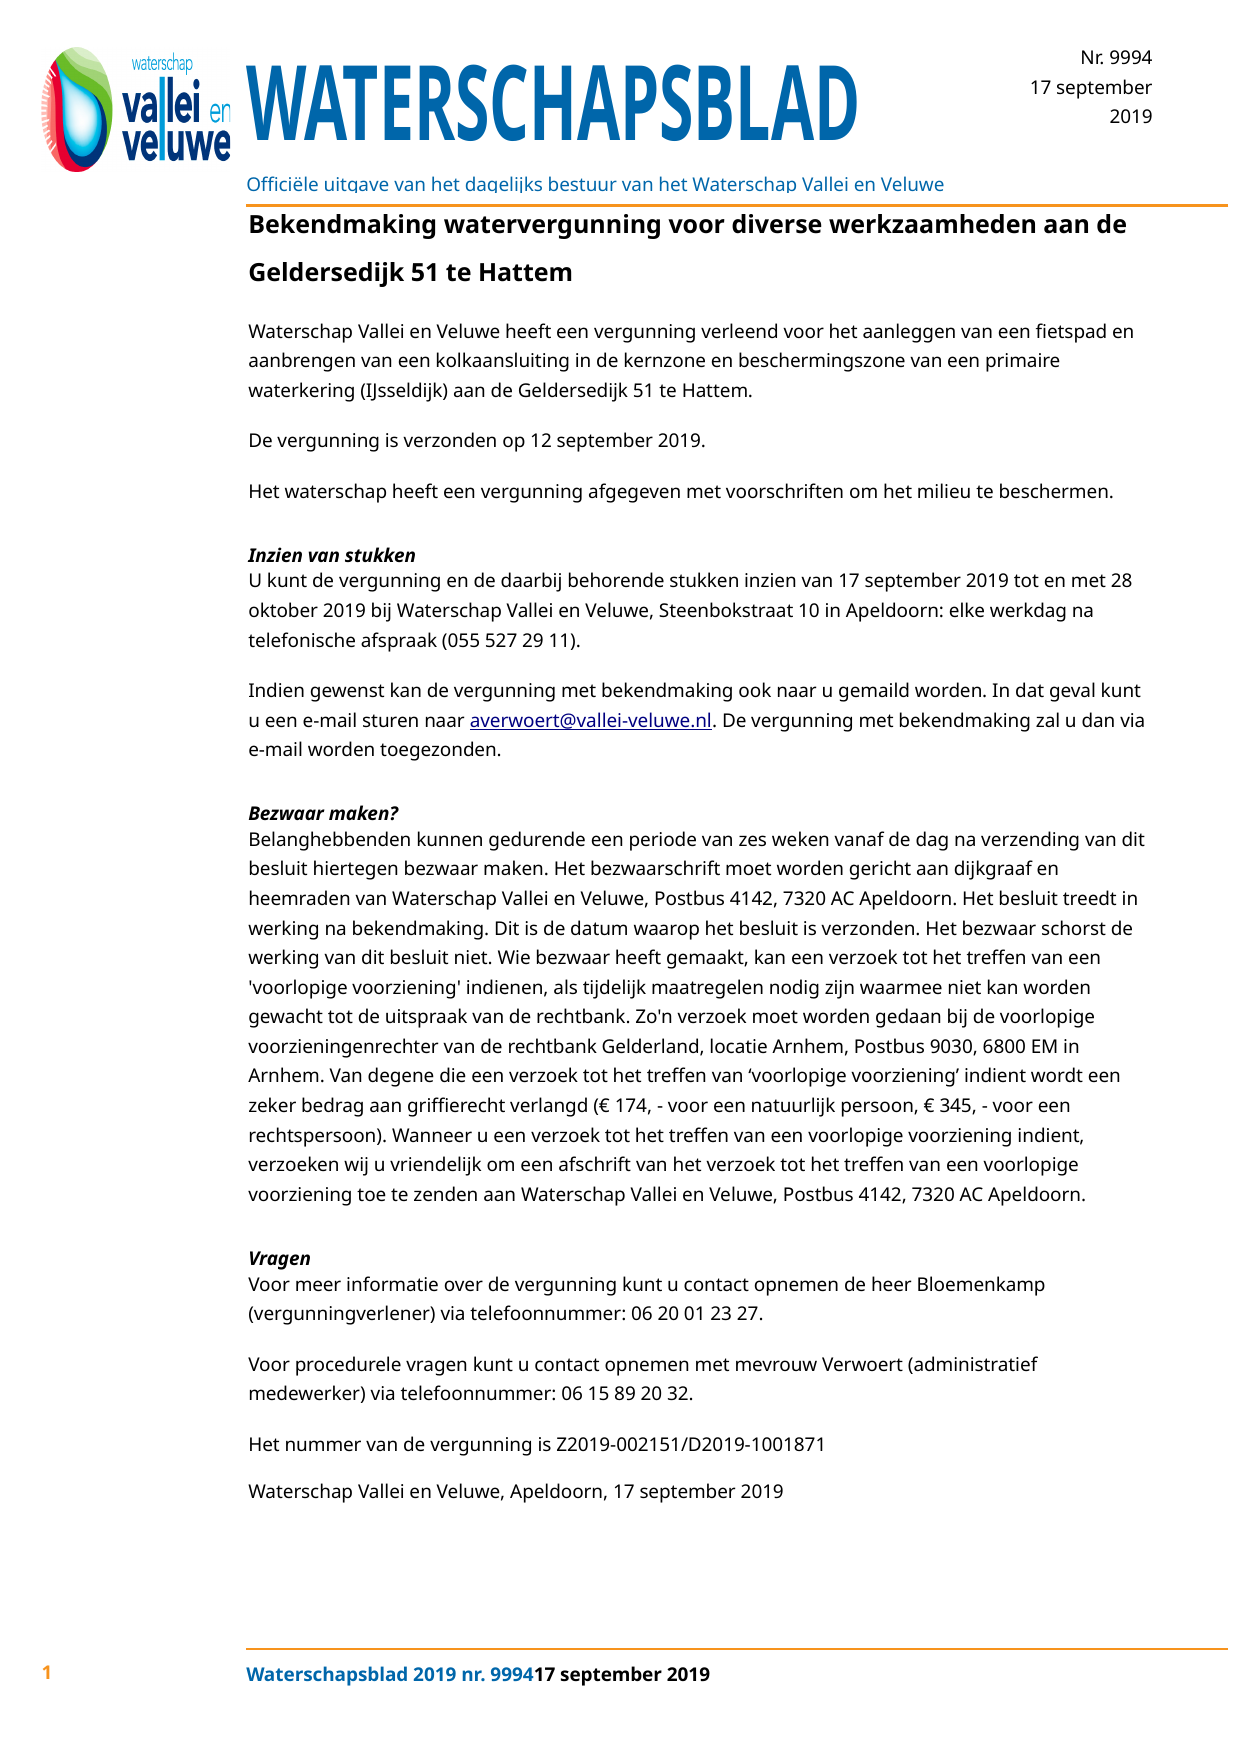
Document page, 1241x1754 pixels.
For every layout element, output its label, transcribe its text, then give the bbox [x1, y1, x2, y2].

text Voor procedurele vragen kunt u contact opnemen met mevrouw Verwoert (administratief medewerker) via telefoonnummer: 06 15 89 20 32. [248, 1351, 1152, 1406]
text U kunt de vergunning en de daarbij behorende stukken inzien van 17 september 2019 tot en met 28 oktober 2019 bij Waterschap Vallei en Veluwe, Steenbokstraat 10 in Apeldoorn: elke werkdag na telefonische afspraak (055 527 29 11). [248, 568, 1152, 652]
text Inzien van stukken [248, 542, 1152, 568]
text Bezwaar maken? [248, 800, 1152, 826]
text Waterschap Vallei en Veluwe heeft een vergunning verleend voor het aanleggen van een fietspad en aanbrengen van een kolkaansluiting in de kernzone en beschermingszone van een primaire waterkering (IJsseldijk) aan de Geldersedijk 51 te Hattem. [248, 318, 1152, 403]
text Het waterschap heeft een vergunning afgegeven met voorschriften om het milieu te beschermen. [248, 478, 1152, 504]
text Waterschap Vallei en Veluwe, Apeldoorn, 17 september 2019 [248, 1478, 1152, 1504]
text De vergunning is verzonden op 12 september 2019. [248, 427, 1152, 453]
text Vragen [248, 1245, 1152, 1271]
text Het nummer van de vergunning is Z2019-002151/D2019-1001871 [248, 1431, 1152, 1456]
picture [41, 47, 231, 172]
text Belanghebbenden kunnen gedurende een periode van zes weken vanaf de dag na verzending van dit besluit hiertegen bezwaar maken. Het bezwaarschrift moet worden gericht aan dijkgraaf en heemraden van Waterschap Vallei en Veluwe, Postbus 4142, 7320 AC Apeldoorn. Het besluit treedt in werking na bekendmaking. Dit is de datum waarop het besluit is verzonden. Het bezwaar schorst de werking van dit besluit niet. Wie bezwaar heeft gemaakt, kan een verzoek tot het treffen van een 'voorlopige voorziening' indienen, als tijdelijk maatregelen nodig zijn waarmee niet kan worden gewacht tot de uitspraak van de rechtbank. Zo'n verzoek moet worden gedaan bij de voorlopige voorzieningenrechter van de rechtbank Gelderland, locatie Arnhem, Postbus 9030, 6800 EM in Arnhem. Van degene die een verzoek tot het treffen van ‘voorlopige voorziening’ indient wordt een zeker bedrag aan griffierecht verlangd (€ 174, - voor een natuurlijk persoon, € 345, - voor een rechtspersoon). Wanneer u een verzoek tot het treffen van een voorlopige voorziening indient, verzoeken wij u vriendelijk om een afschrift van het verzoek tot het treffen van een voorlopige voorziening toe te zenden aan Waterschap Vallei en Veluwe, Postbus 4142, 7320 AC Apeldoorn. [248, 826, 1152, 1207]
text Bekendmaking watervergunning voor diverse werkzaamheden aan de Geldersedijk 51 te Hattem [248, 207, 1152, 288]
text Indien gewenst kan de vergunning met bekendmaking ook naar u gemaild worden. In dat geval kunt u een e-mail sturen naar averwoert@vallei-veluwe.nl. De vergunning met bekendmaking zal u dan via e-mail worden toegezonden. [248, 677, 1152, 762]
text Voor meer informatie over de vergunning kunt u contact opnemen de heer Bloemenkamp (vergunningverlener) via telefoonnummer: 06 20 01 23 27. [248, 1271, 1152, 1326]
